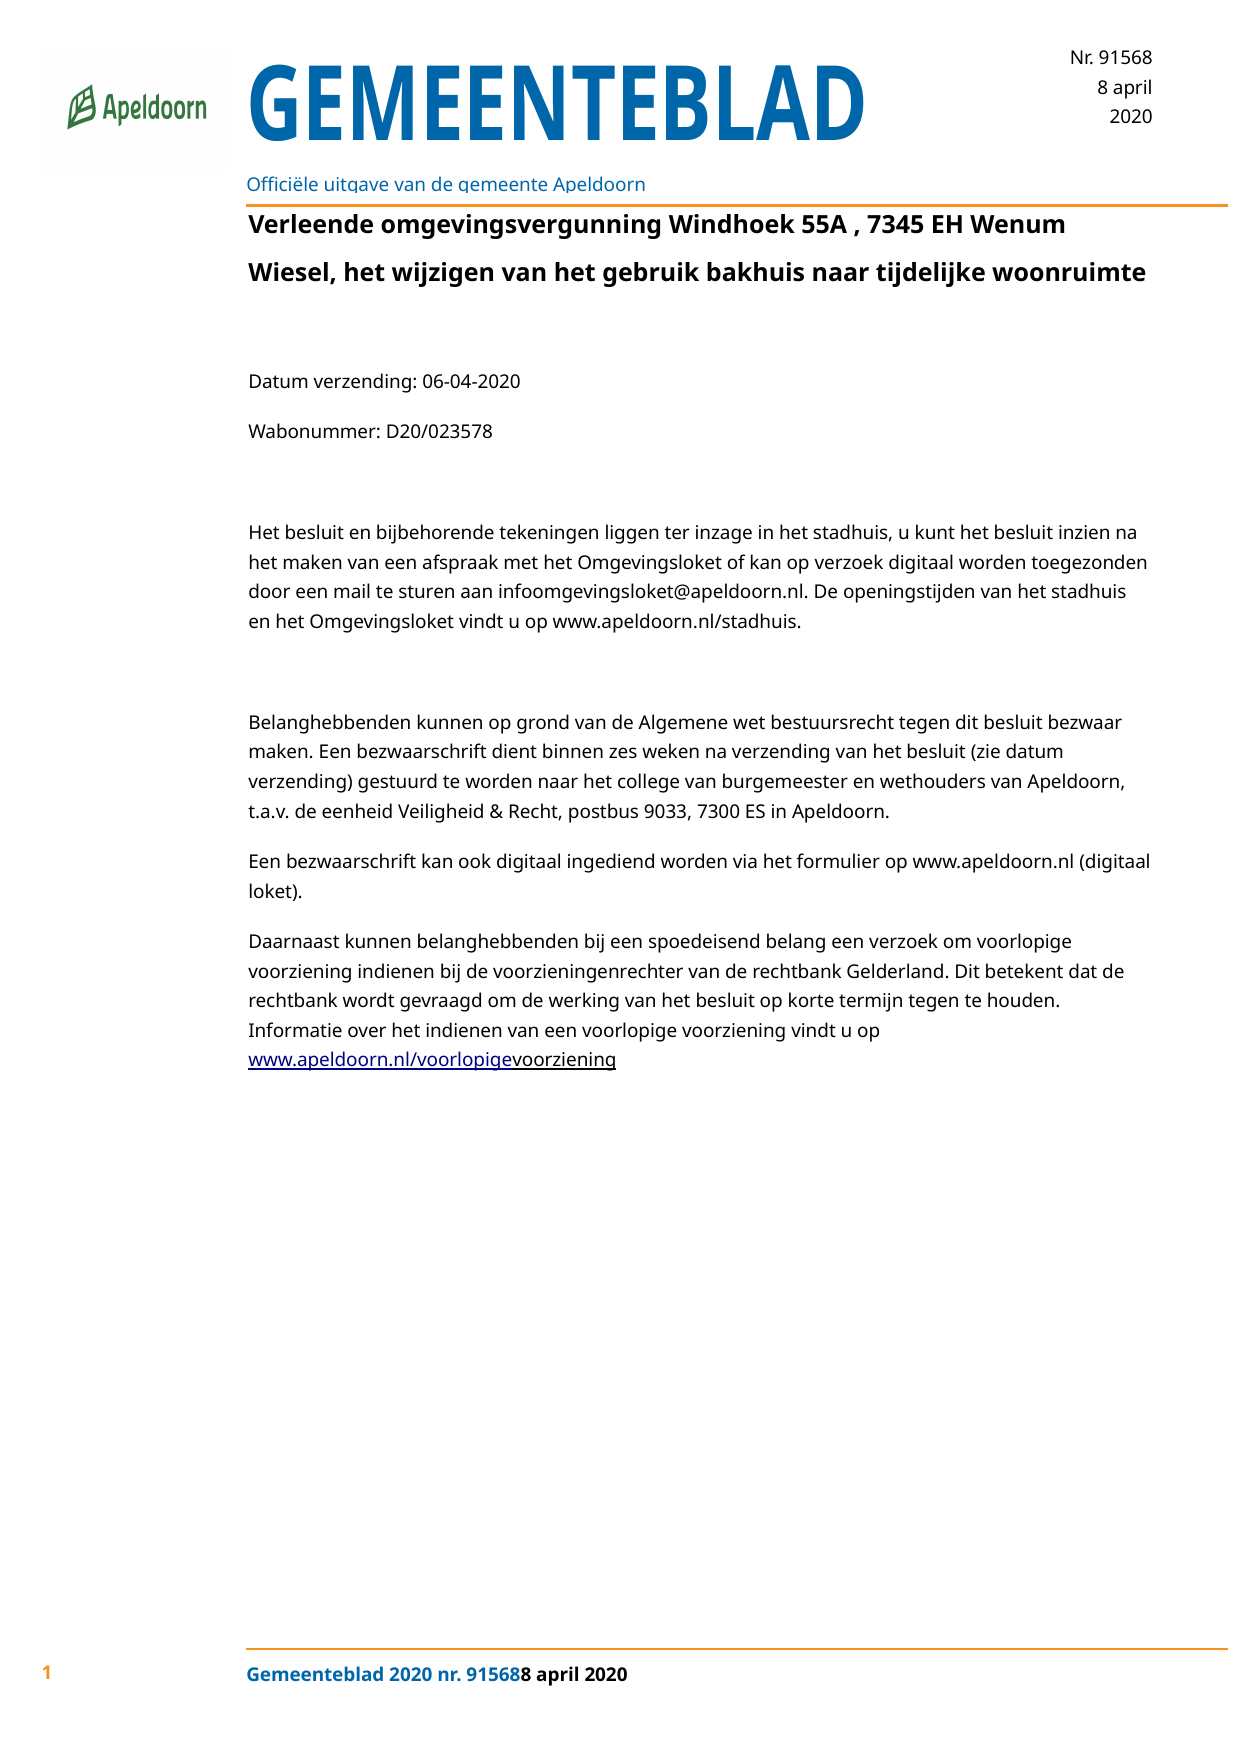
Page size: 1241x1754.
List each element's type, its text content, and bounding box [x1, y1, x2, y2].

text Daarnaast kunnen belanghebbenden bij een spoedeisend belang een verzoek om voorlopige voorziening indienen bij de voorzieningenrechter van de rechtbank Gelderland. Dit betekent dat de rechtbank wordt gevraagd om de werking van het besluit op korte termijn tegen te houden. Informatie over het indienen van een voorlopige voorziening vindt u op www.apeldoorn.nl/voorlopigevoorziening [248, 928, 1152, 1072]
text Het besluit en bijbehorende tekeningen liggen ter inzage in het stadhuis, u kunt het besluit inzien na het maken van een afspraak met het Omgevingsloket of kan op verzoek digitaal worden toegezonden door een mail te sturen aan infoomgevingsloket@apeldoorn.nl. De openingstijden van het stadhuis en het Omgevingsloket vindt u op www.apeldoorn.nl/stadhuis. [248, 519, 1152, 634]
text Datum verzending: 06-04-2020 [248, 368, 1152, 394]
text Belanghebbenden kunnen op grond van de Algemene wet bestuursrecht tegen dit besluit bezwaar maken. Een bezwaarschrift dient binnen zes weken na verzending van het besluit (zie datum verzending) gestuurd te worden naar het college van burgemeester en wethouders van Apeldoorn, t.a.v. de eenheid Veiligheid & Recht, postbus 9033, 7300 ES in Apeldoorn. [248, 709, 1152, 824]
text Wabonummer: D20/023578 [248, 419, 1152, 444]
text Verleende omgevingsvergunning Windhoek 55A , 7345 EH Wenum Wiesel, het wijzigen van het gebruik bakhuis naar tijdelijke woonruimte [248, 207, 1152, 288]
text Een bezwaarschrift kan ook digitaal ingediend worden via het formulier op www.apeldoorn.nl (digitaal loket). [248, 848, 1152, 904]
picture [41, 47, 231, 172]
